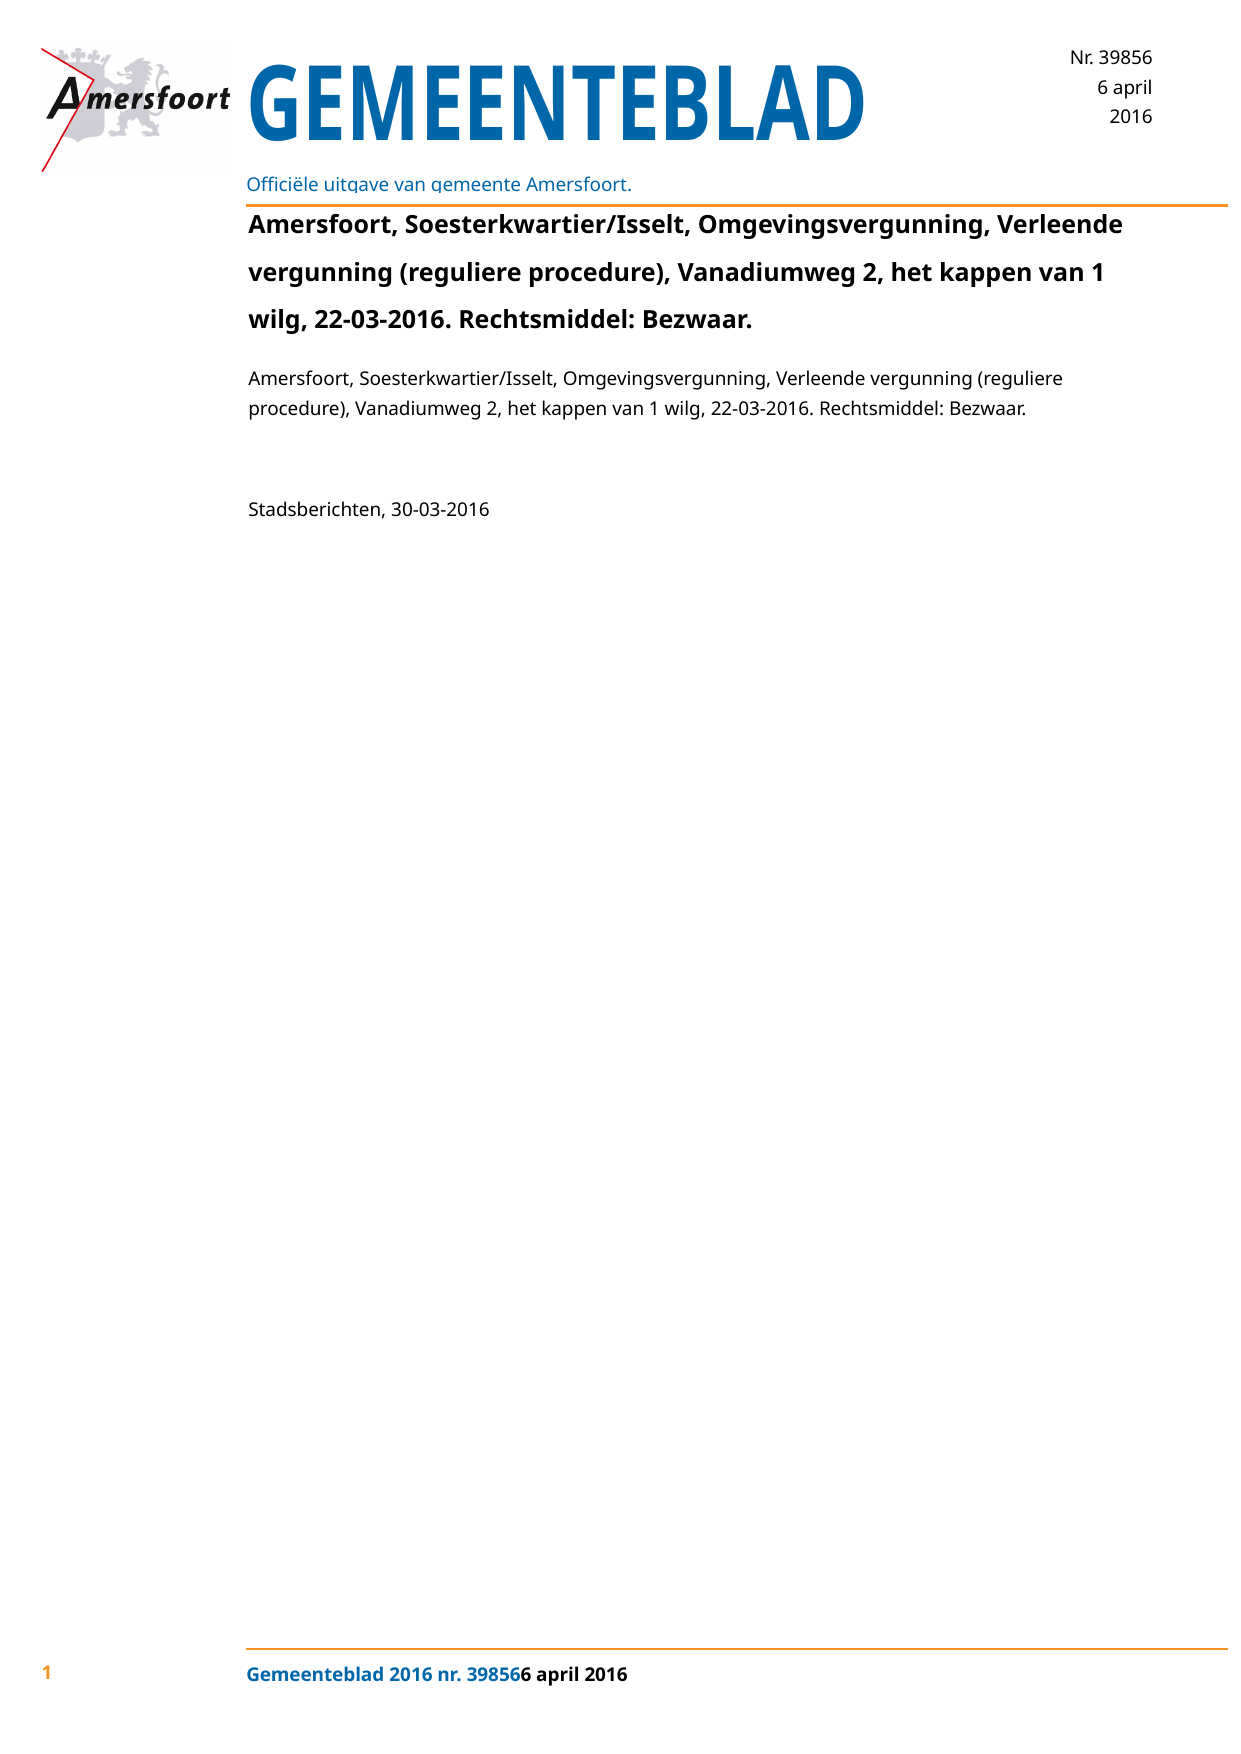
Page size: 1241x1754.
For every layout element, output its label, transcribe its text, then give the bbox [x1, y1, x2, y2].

picture [41, 47, 231, 172]
text Amersfoort, Soesterkwartier/Isselt, Omgevingsvergunning, Verleende vergunning (reguliere procedure), Vanadiumweg 2, het kappen van 1 wilg, 22-03-2016. Rechtsmiddel: Bezwaar. [248, 207, 1152, 336]
text Stadsberichten, 30-03-2016 [248, 496, 1152, 522]
text Amersfoort, Soesterkwartier/Isselt, Omgevingsvergunning, Verleende vergunning (reguliere procedure), Vanadiumweg 2, het kappen van 1 wilg, 22-03-2016. Rechtsmiddel: Bezwaar. [248, 366, 1152, 421]
